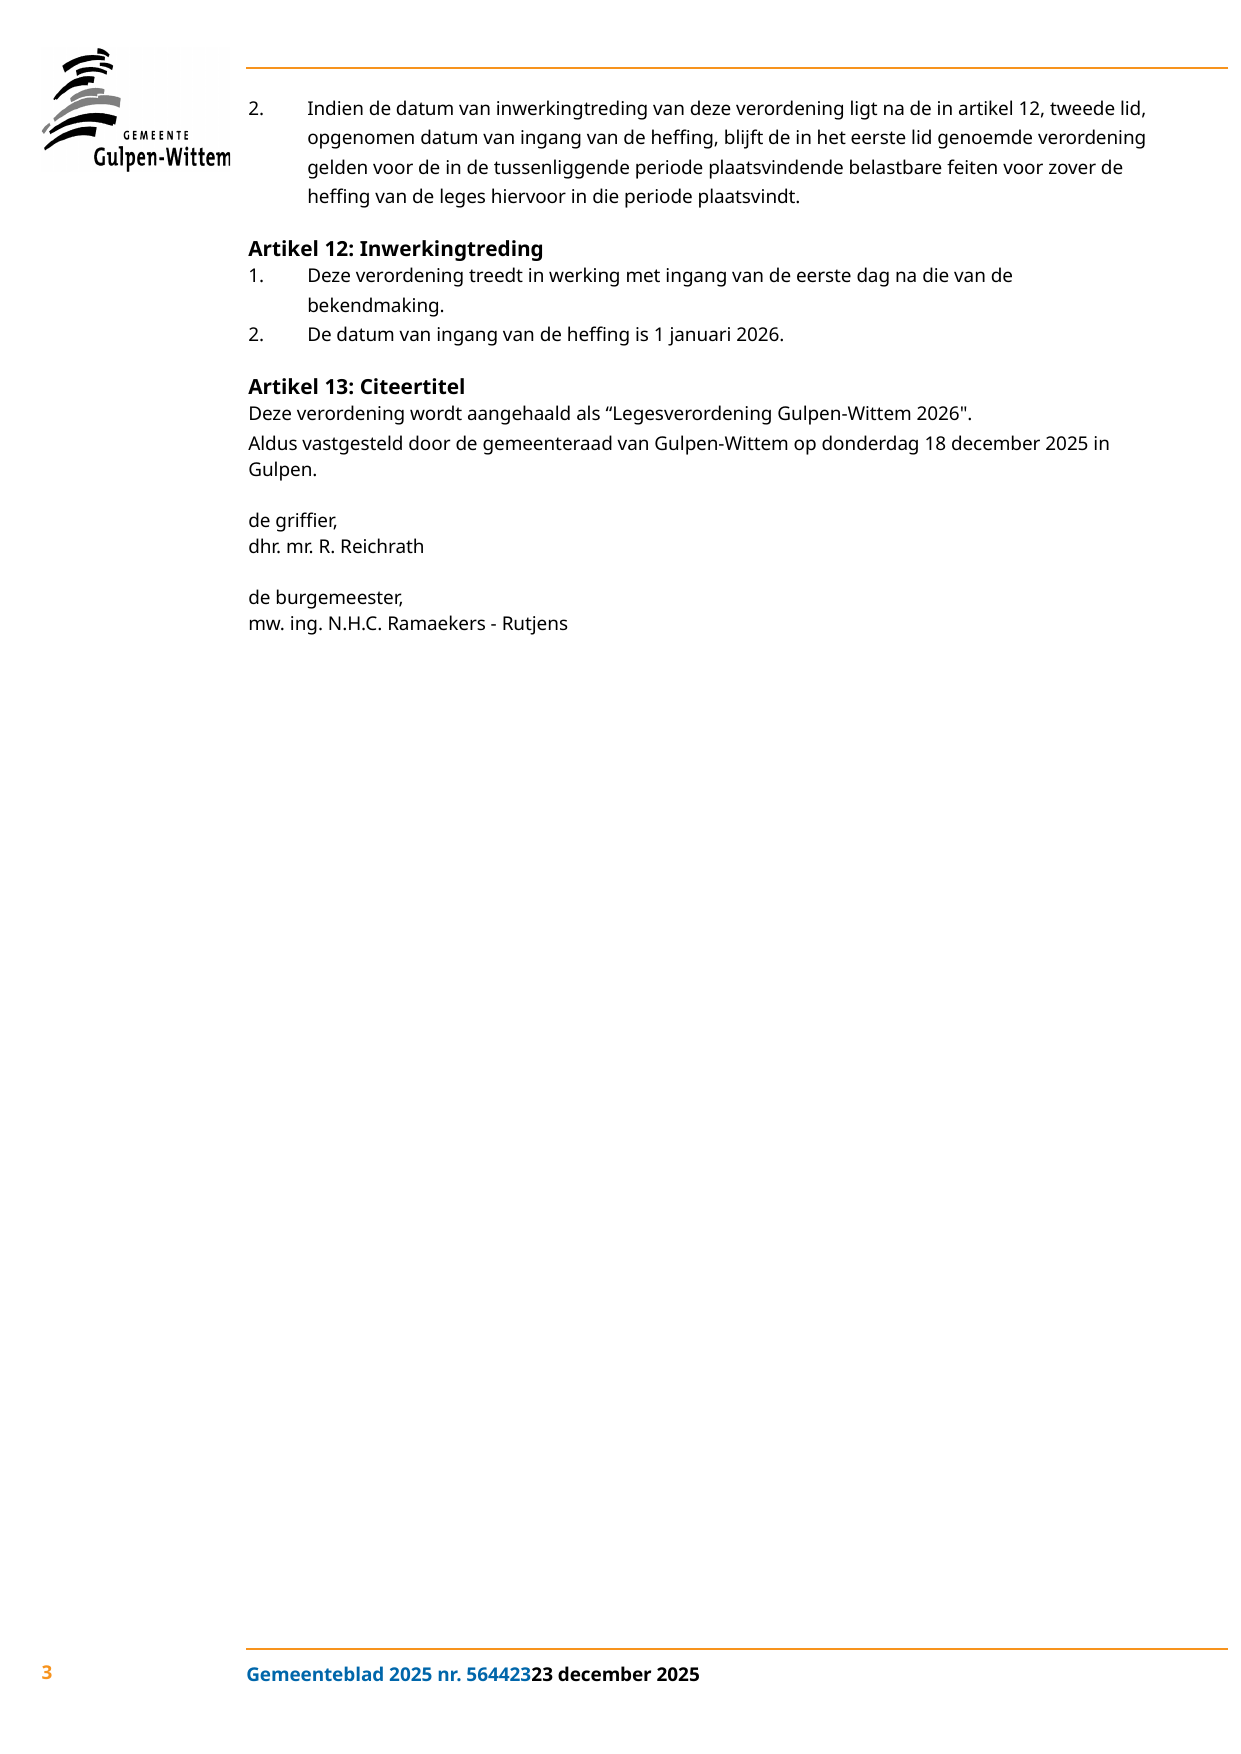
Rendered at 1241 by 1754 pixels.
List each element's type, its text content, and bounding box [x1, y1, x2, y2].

text de burgemeester, [248, 584, 1152, 610]
text Aldus vastgesteld door de gemeenteraad van Gulpen-Wittem op donderdag 18 december 2025 in Gulpen. [248, 430, 1152, 481]
list De datum van ingang van de heffing is 1 januari 2026. [248, 322, 1152, 347]
text Deze verordening wordt aangehaald als “Legesverordening Gulpen-Wittem 2026". [248, 400, 1152, 426]
text Artikel 12: Inwerkingtreding [248, 234, 1152, 262]
list Indien de datum van inwerkingtreding van deze verordening ligt na de in artikel 12, tweede lid, opgenomen datum van ingang van de heffing, blijft de in het eerste lid genoemde verordening gelden voor de in de tussenliggende periode plaatsvindende belastbare feiten voor zover de heffing van de leges hiervoor in die periode plaatsvindt. [248, 95, 1152, 209]
list Deze verordening treedt in werking met ingang van de eerste dag na die van de bekendmaking. [248, 262, 1152, 318]
text de griffier, [248, 507, 1152, 533]
text Artikel 13: Citeertitel [248, 372, 1152, 400]
text mw. ing. N.H.C. Ramaekers - Rutjens [248, 610, 1152, 636]
picture [41, 47, 231, 172]
text dhr. mr. R. Reichrath [248, 533, 1152, 559]
